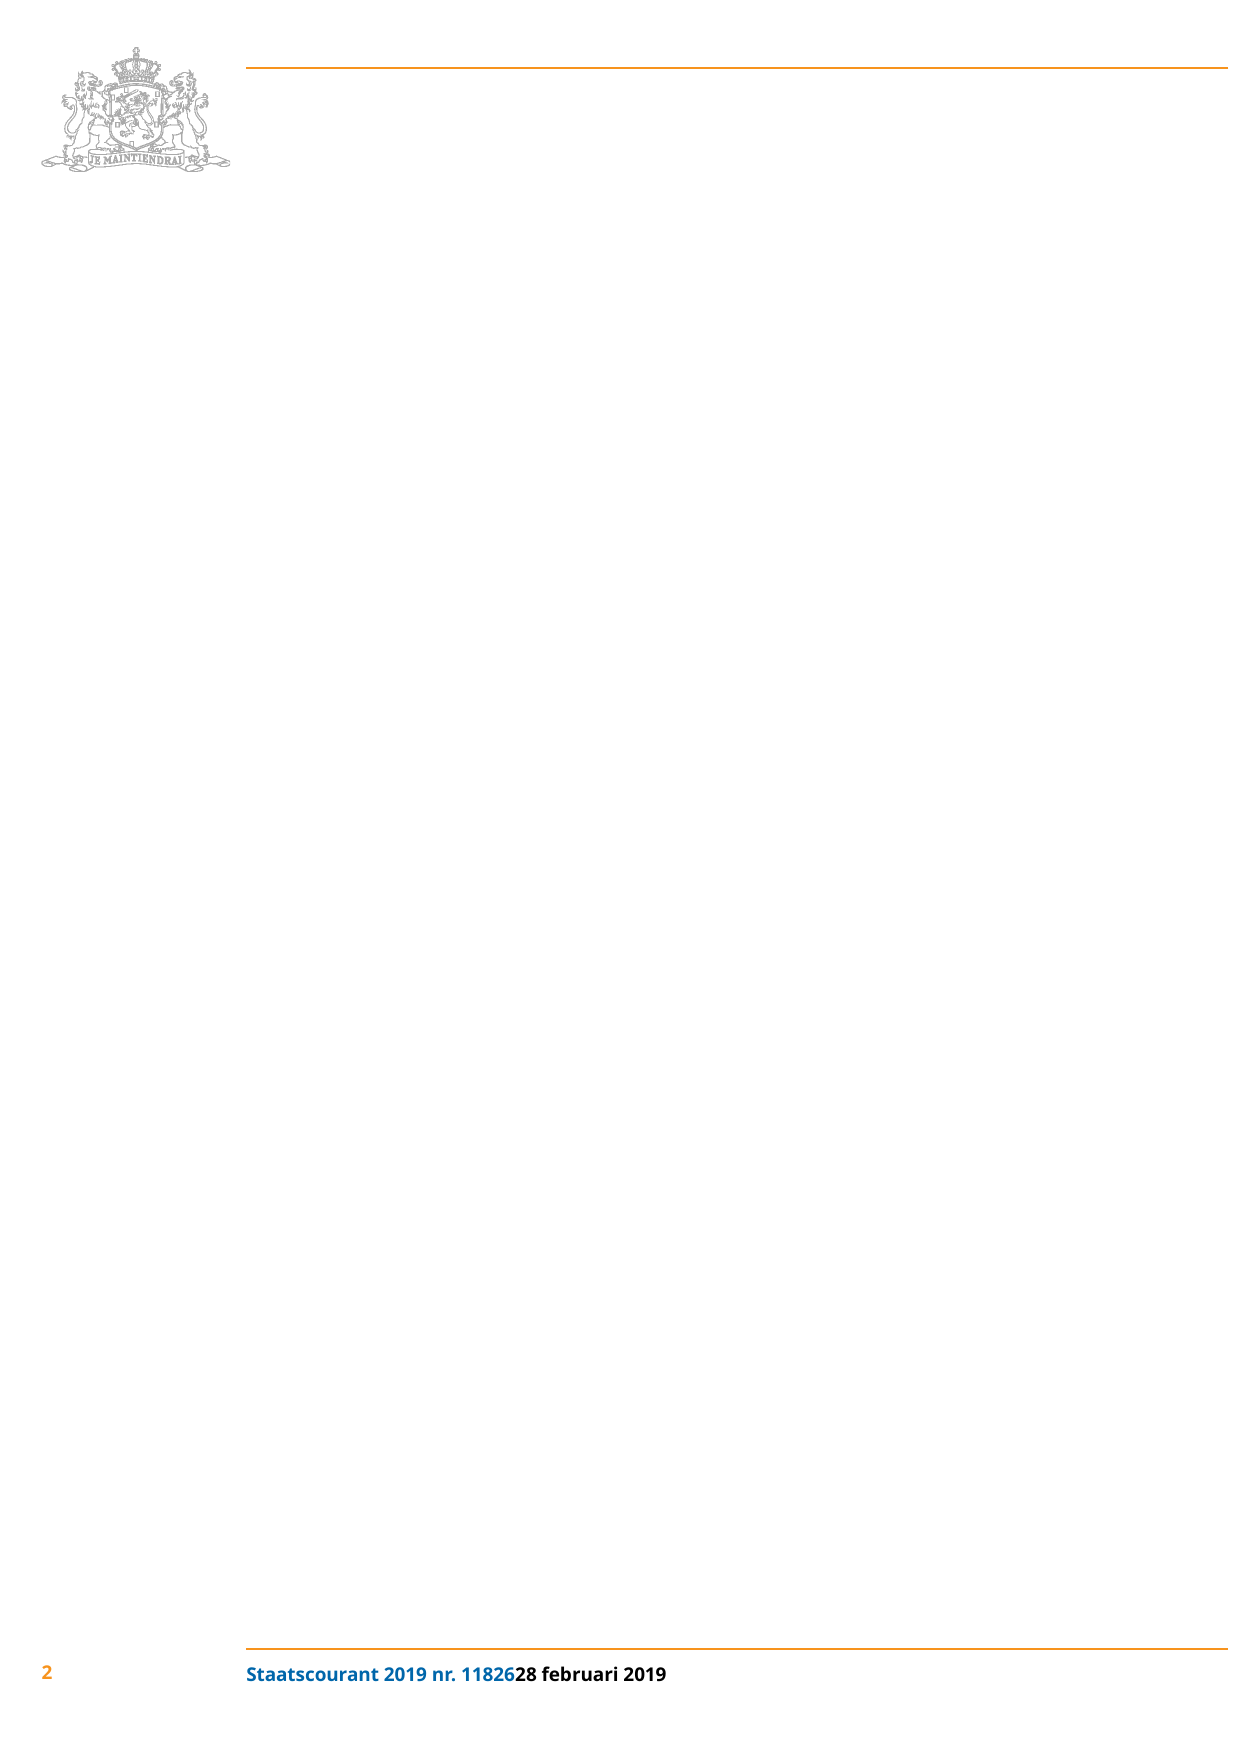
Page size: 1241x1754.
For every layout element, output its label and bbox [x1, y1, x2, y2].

picture [41, 47, 231, 172]
